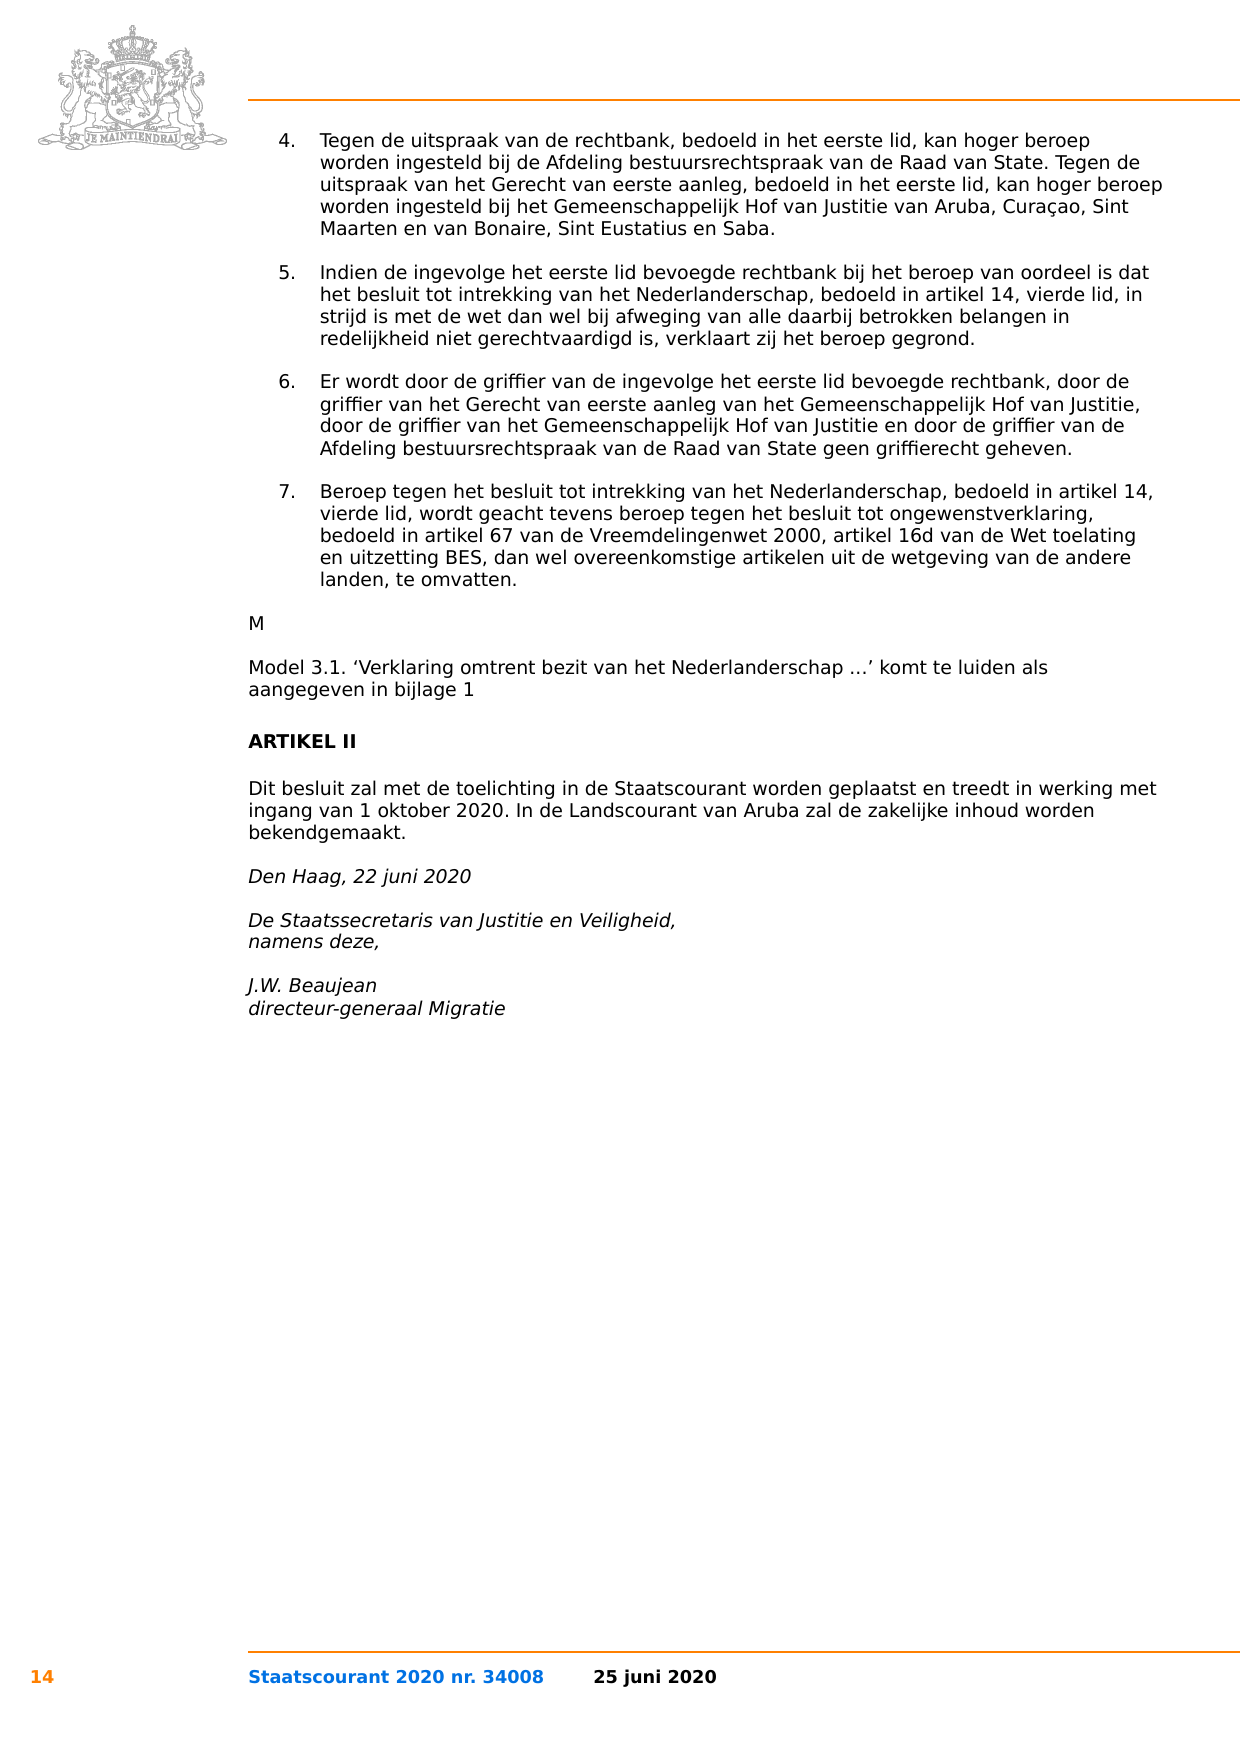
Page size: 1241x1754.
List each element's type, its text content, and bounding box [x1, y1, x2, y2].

text 5. Indien de ingevolge het eerste lid bevoegde rechtbank bij het beroep van oordeel is dat het besluit tot intrekking van het Nederlanderschap, bedoeld in artikel 14, vierde lid, in strijd is met de wet dan wel bij afweging van alle daarbij betrokken belangen in redelijkheid niet gerechtvaardigd is, verklaart zij het beroep gegrond. [278, 262, 1163, 349]
text 6. Er wordt door de griffier van de ingevolge het eerste lid bevoegde rechtbank, door de griffier van het Gerecht van eerste aanleg van het Gemeenschappelijk Hof van Justitie, door de griffier van het Gemeenschappelijk Hof van Justitie en door de griffier van de Afdeling bestuursrechtspraak van de Raad van State geen griffierecht geheven. [278, 371, 1163, 459]
text M [248, 613, 1163, 635]
text Den Haag, 22 juni 2020 [248, 866, 1163, 888]
picture [38, 25, 227, 150]
text De Staatssecretaris van Justitie en Veiligheid, namens deze, J.W. Beaujean directeur-generaal Migratie [248, 909, 1163, 1019]
text 7. Beroep tegen het besluit tot intrekking van het Nederlanderschap, bedoeld in artikel 14, vierde lid, wordt geacht tevens beroep tegen het besluit tot ongewenstverklaring, bedoeld in artikel 67 van de Vreemdelingenwet 2000, artikel 16d van de Wet toelating en uitzetting BES, dan wel overeenkomstige artikelen uit de wetgeving van de andere landen, te omvatten. [278, 481, 1163, 591]
text Model 3.1. ‘Verklaring omtrent bezit van het Nederlanderschap ...’ komt te luiden als aangegeven in bijlage 1 [248, 657, 1163, 701]
subtitle ARTIKEL II [248, 731, 1163, 753]
text 4. Tegen de uitspraak van de rechtbank, bedoeld in het eerste lid, kan hoger beroep worden ingesteld bij de Afdeling bestuursrechtspraak van de Raad van State. Tegen de uitspraak van het Gerecht van eerste aanleg, bedoeld in het eerste lid, kan hoger beroep worden ingesteld bij het Gemeenschappelijk Hof van Justitie van Aruba, Curaçao, Sint Maarten en van Bonaire, Sint Eustatius en Saba. [278, 130, 1163, 240]
text Dit besluit zal met de toelichting in de Staatscourant worden geplaatst en treedt in werking met ingang van 1 oktober 2020. In de Landscourant van Aruba zal de zakelijke inhoud worden bekendgemaakt. [248, 778, 1163, 844]
